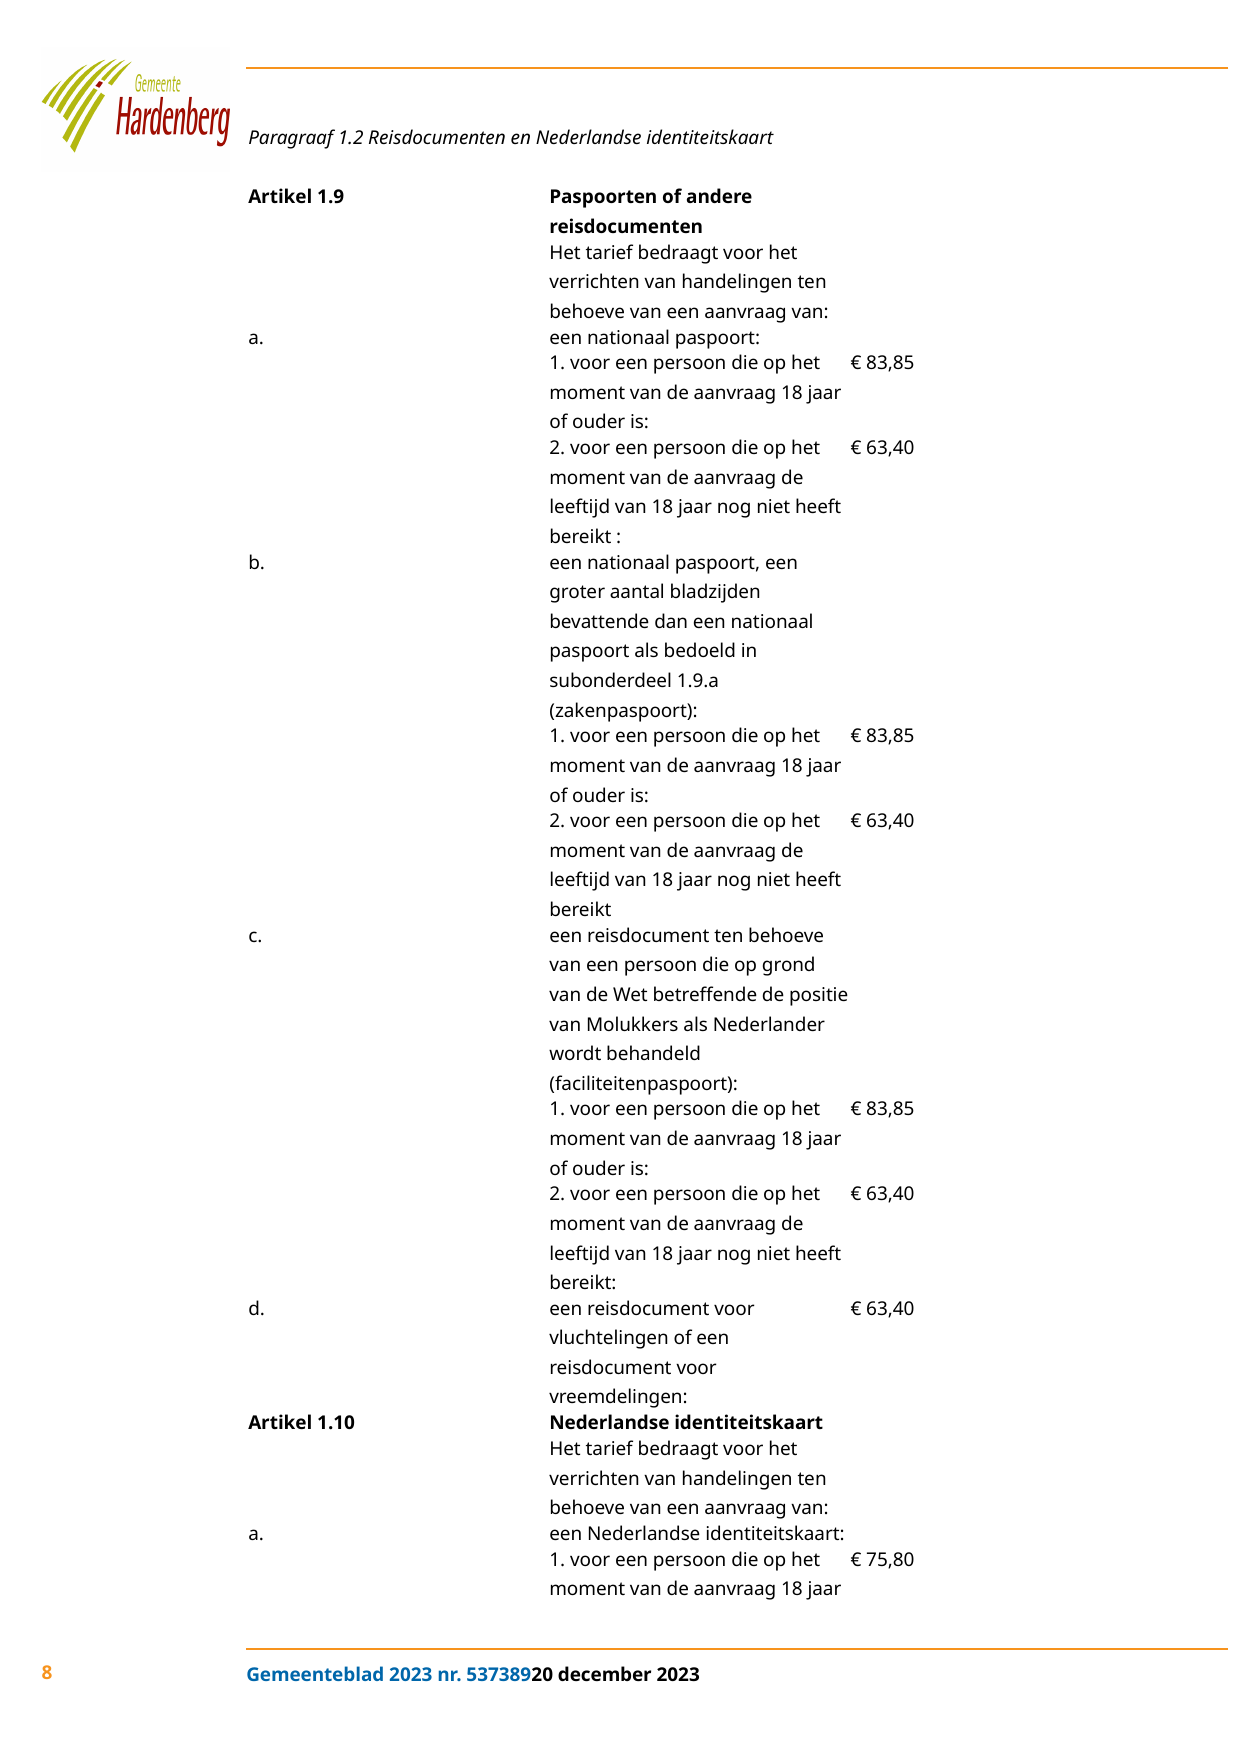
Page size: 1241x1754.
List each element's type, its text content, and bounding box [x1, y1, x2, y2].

table_cell 2. voor een persoon die op het moment van de aanvraag de leeftijd van 18 jaar nog niet heeft bereikt: [549, 1181, 850, 1295]
table_header Artikel 1.9 [248, 184, 549, 239]
table_cell [248, 1096, 549, 1181]
table_cell 1. voor een persoon die op het moment van de aanvraag 18 jaar of ouder is: [549, 350, 850, 434]
table_header Paspoorten of andere reisdocumenten [549, 184, 850, 239]
table_cell 1. voor een persoon die op het moment van de aanvraag 18 jaar [549, 1546, 850, 1601]
table_cell 2. voor een persoon die op het moment van de aanvraag de leeftijd van 18 jaar nog niet heeft bereikt : [549, 435, 850, 549]
table_cell [248, 808, 549, 922]
table_cell Artikel 1.10 [248, 1410, 549, 1435]
table_cell € 63,40 [850, 808, 1152, 922]
table_cell 1. voor een persoon die op het moment van de aanvraag 18 jaar of ouder is: [549, 723, 850, 807]
table_cell [850, 549, 1152, 723]
table_cell 2. voor een persoon die op het moment van de aanvraag de leeftijd van 18 jaar nog niet heeft bereikt [549, 808, 850, 922]
table_cell c. [248, 922, 549, 1096]
table_cell een reisdocument ten behoeve van een persoon die op grond van de Wet betreffende de positie van Molukkers als Nederlander wordt behandeld (faciliteitenpaspoort): [549, 922, 850, 1096]
table_cell € 83,85 [850, 1096, 1152, 1181]
table_cell € 63,40 [850, 435, 1152, 549]
table_cell a. [248, 324, 549, 349]
table_cell [248, 435, 549, 549]
table_cell a. [248, 1520, 549, 1546]
table_cell Nederlandse identiteitskaart [549, 1410, 850, 1435]
table_cell € 63,40 [850, 1181, 1152, 1295]
table_cell [850, 324, 1152, 349]
table_cell [850, 1520, 1152, 1546]
table_cell een reisdocument voor vluchtelingen of een reisdocument voor vreemdelingen: [549, 1295, 850, 1409]
table_header [850, 184, 1152, 239]
table_cell d. [248, 1295, 549, 1409]
table_cell 1. voor een persoon die op het moment van de aanvraag 18 jaar of ouder is: [549, 1096, 850, 1181]
table_cell [248, 723, 549, 807]
table_cell een nationaal paspoort: [549, 324, 850, 349]
table_cell [248, 239, 549, 324]
table_cell Het tarief bedraagt voor het verrichten van handelingen ten behoeve van een aanvraag van: [549, 1435, 850, 1520]
table_cell € 83,85 [850, 350, 1152, 434]
text Paragraaf 1.2 Reisdocumenten en Nederlandse identiteitskaart [248, 124, 1152, 150]
table_cell een nationaal paspoort, een groter aantal bladzijden bevattende dan een nationaal paspoort als bedoeld in subonderdeel 1.9.a (zakenpaspoort): [549, 549, 850, 723]
table_cell [248, 1546, 549, 1601]
table_cell [850, 239, 1152, 324]
table_cell b. [248, 549, 549, 723]
table_cell Het tarief bedraagt voor het verrichten van handelingen ten behoeve van een aanvraag van: [549, 239, 850, 324]
table_cell € 63,40 [850, 1295, 1152, 1409]
picture [41, 47, 231, 172]
table_cell [850, 1435, 1152, 1520]
table_cell [850, 1410, 1152, 1435]
table_cell [248, 350, 549, 434]
table_cell [850, 922, 1152, 1096]
table_cell [248, 1435, 549, 1520]
table_cell € 83,85 [850, 723, 1152, 807]
table_cell [248, 1181, 549, 1295]
table_cell € 75,80 [850, 1546, 1152, 1601]
table_cell een Nederlandse identiteitskaart: [549, 1520, 850, 1546]
